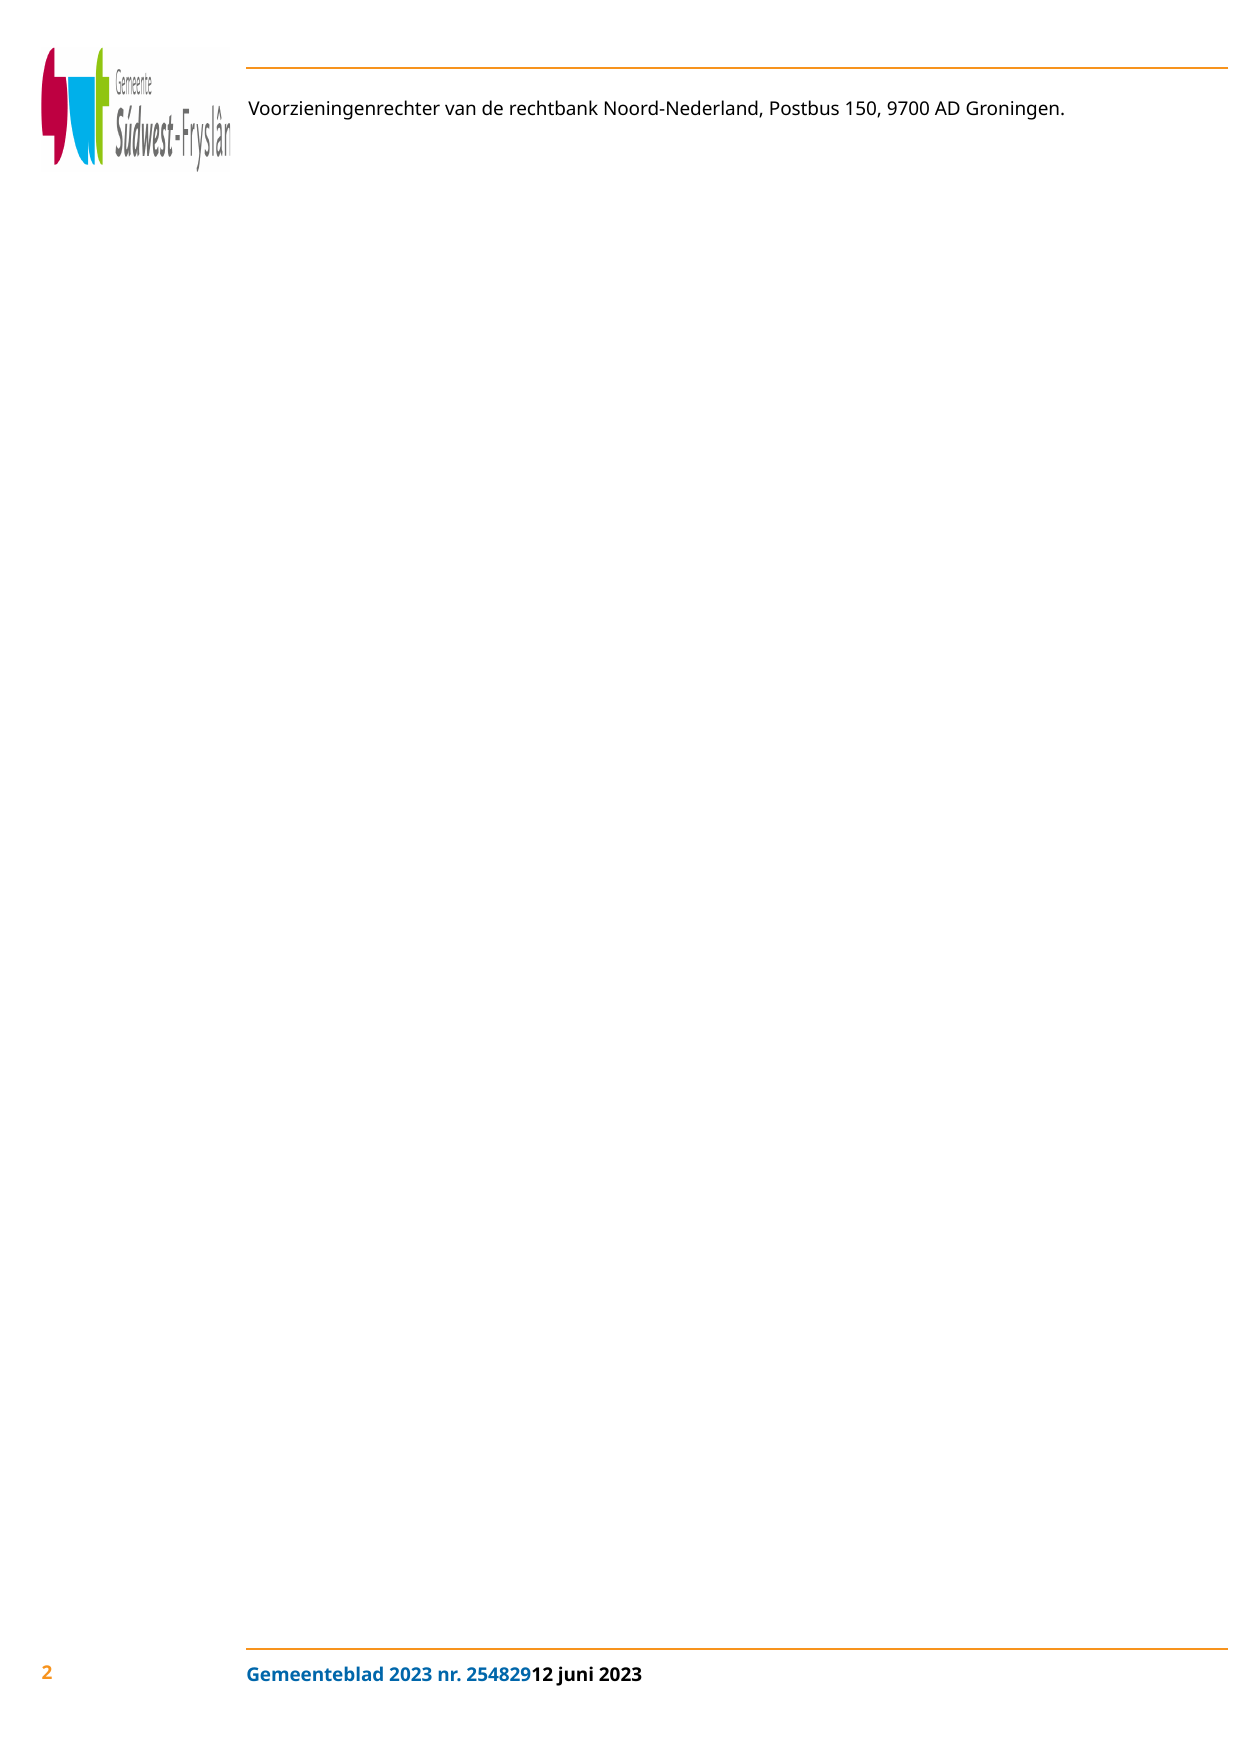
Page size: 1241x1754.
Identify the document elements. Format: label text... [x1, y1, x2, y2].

picture [41, 47, 231, 172]
text Voorzieningenrechter van de rechtbank Noord-Nederland, Postbus 150, 9700 AD Groningen. [248, 95, 1152, 121]
